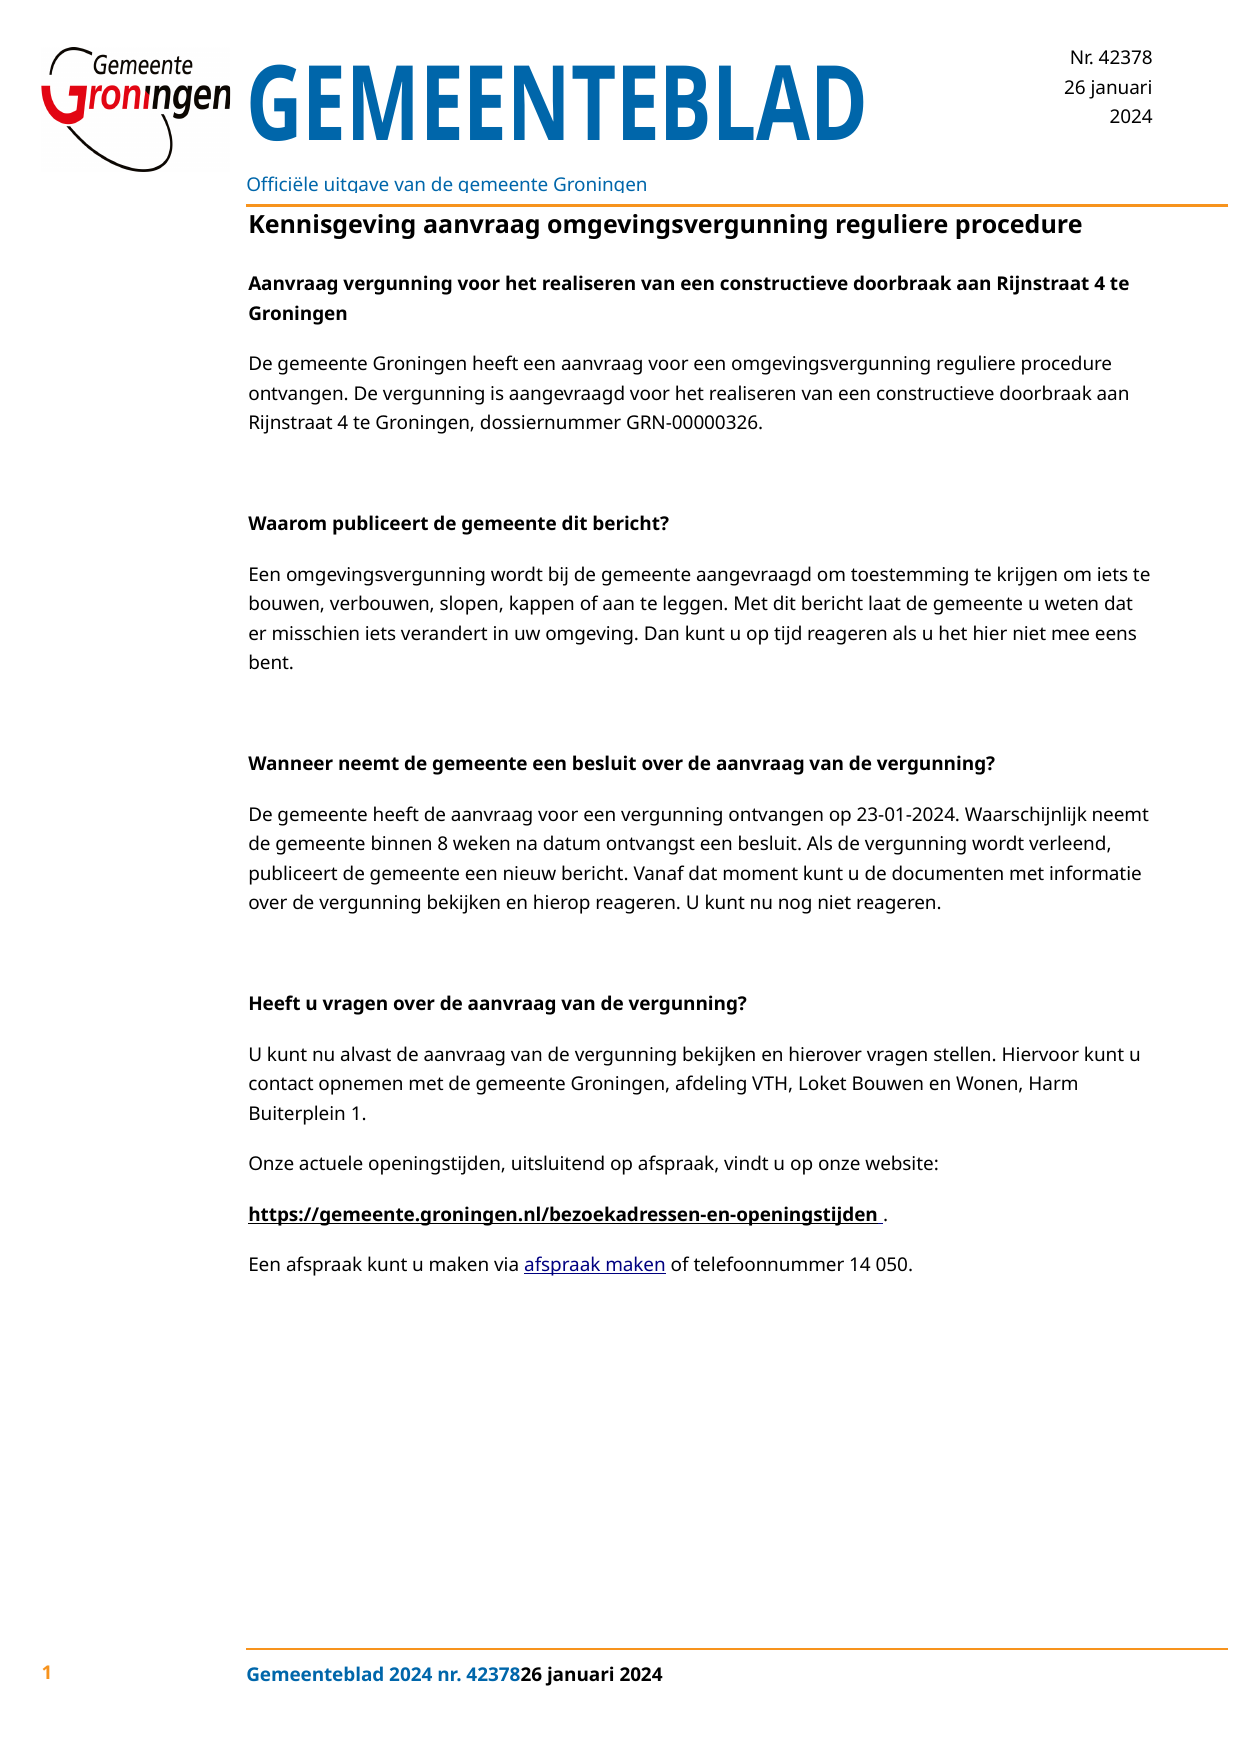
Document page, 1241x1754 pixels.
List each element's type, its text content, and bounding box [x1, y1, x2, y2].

picture [41, 47, 231, 172]
text https://gemeente.groningen.nl/bezoekadressen-en-openingstijden . [248, 1201, 1152, 1226]
text Heeft u vragen over de aanvraag van de vergunning? [248, 990, 1152, 1016]
text De gemeente heeft de aanvraag voor een vergunning ontvangen op 23-01-2024. Waarschijnlijk neemt de gemeente binnen 8 weken na datum ontvangst een besluit. Als de vergunning wordt verleend, publiceert de gemeente een nieuw bericht. Vanaf dat moment kunt u de documenten met informatie over de vergunning bekijken en hierop reageren. U kunt nu nog niet reageren. [248, 801, 1152, 915]
text U kunt nu alvast de aanvraag van de vergunning bekijken en hierover vragen stellen. Hiervoor kunt u contact opnemen met de gemeente Groningen, afdeling VTH, Loket Bouwen en Wonen, Harm Buiterplein 1. [248, 1041, 1152, 1126]
text Wanneer neemt de gemeente een besluit over de aanvraag van de vergunning? [248, 750, 1152, 776]
text Een afspraak kunt u maken via afspraak maken of telefoonnummer 14 050. [248, 1251, 1152, 1277]
text Onze actuele openingstijden, uitsluitend op afspraak, vindt u op onze website: [248, 1150, 1152, 1176]
text Een omgevingsvergunning wordt bij de gemeente aangevraagd om toestemming te krijgen om iets te bouwen, verbouwen, slopen, kappen of aan te leggen. Met dit bericht laat de gemeente u weten dat er misschien iets verandert in uw omgeving. Dan kunt u op tijd reageren als u het hier niet mee eens bent. [248, 561, 1152, 675]
text Waarom publiceert de gemeente dit bericht? [248, 510, 1152, 536]
text Aanvraag vergunning voor het realiseren van een constructieve doorbraak aan Rijnstraat 4 te Groningen [248, 270, 1152, 326]
text De gemeente Groningen heeft een aanvraag voor een omgevingsvergunning reguliere procedure ontvangen. De vergunning is aangevraagd voor het realiseren van een constructieve doorbraak aan Rijnstraat 4 te Groningen, dossiernummer GRN-00000326. [248, 350, 1152, 435]
text Kennisgeving aanvraag omgevingsvergunning reguliere procedure [248, 207, 1152, 241]
